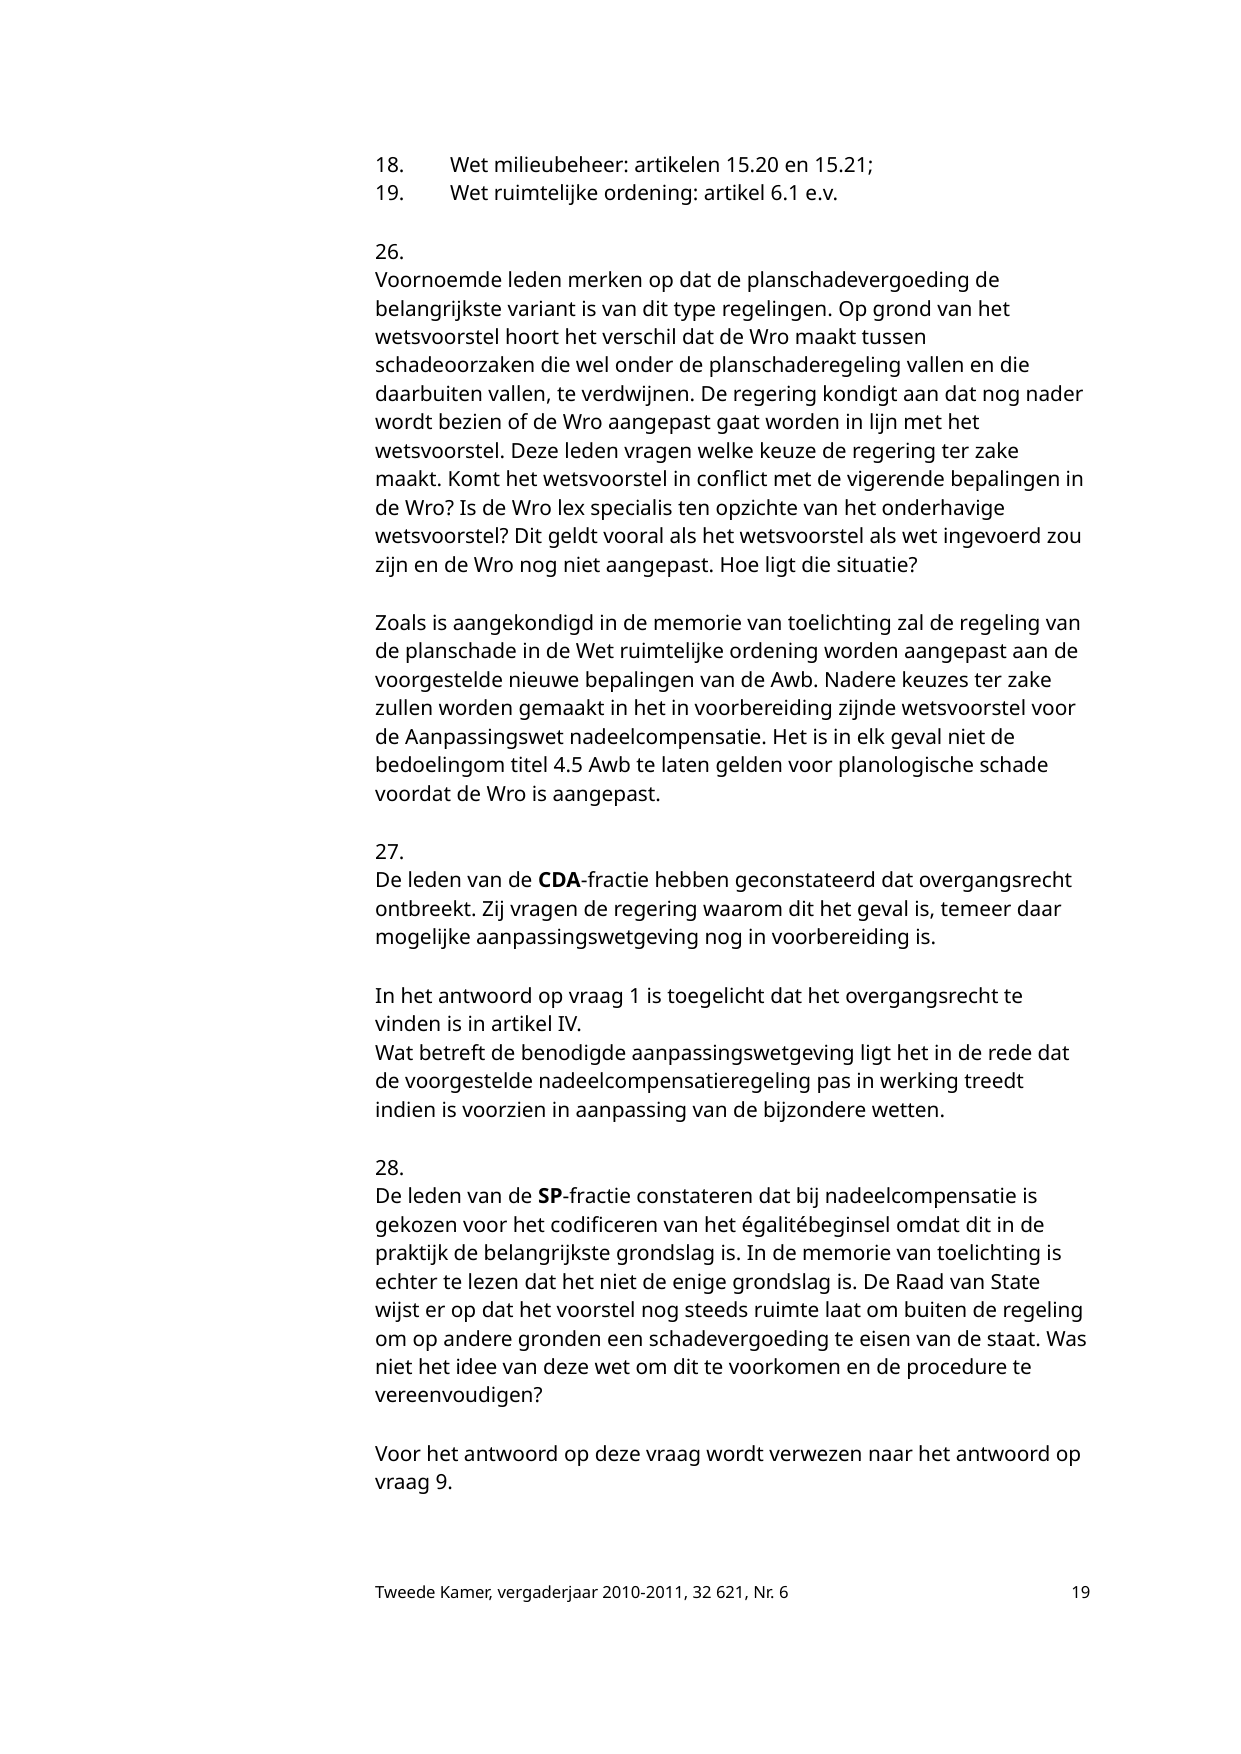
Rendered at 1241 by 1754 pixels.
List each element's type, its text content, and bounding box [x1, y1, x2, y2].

text Zoals is aangekondigd in de memorie van toelichting zal de regeling van de planschade in de Wet ruimtelijke ordening worden aangepast aan de voorgestelde nieuwe bepalingen van de Awb. Nadere keuzes ter zake zullen worden gemaakt in het in voorbereiding zijnde wetsvoorstel voor de Aanpassingswet nadeelcompensatie. Het is in elk geval niet de bedoelingom titel 4.5 Awb te laten gelden voor planologische schade voordat de Wro is aangepast. [375, 608, 1090, 807]
text 28. [375, 1153, 1090, 1182]
text Voor het antwoord op deze vraag wordt verwezen naar het antwoord op vraag 9. [375, 1439, 1090, 1496]
text De leden van de CDA-fractie hebben geconstateerd dat overgangsrecht ontbreekt. Zij vragen de regering waarom dit het geval is, temeer daar mogelijke aanpassingswetgeving nog in voorbereiding is. [375, 866, 1090, 951]
text 27. [375, 837, 1090, 866]
text 26. [375, 237, 1090, 265]
list Wet ruimtelijke ordening: artikel 6.1 e.v. [375, 178, 1090, 207]
text Wat betreft de benodigde aanpassingswetgeving ligt het in de rede dat de voorgestelde nadeelcompensatieregeling pas in werking treedt indien is voorzien in aanpassing van de bijzondere wetten. [375, 1038, 1090, 1123]
text Voornoemde leden merken op dat de planschadevergoeding de belangrijkste variant is van dit type regelingen. Op grond van het wetsvoorstel hoort het verschil dat de Wro maakt tussen schadeoorzaken die wel onder de planschaderegeling vallen en die daarbuiten vallen, te verdwijnen. De regering kondigt aan dat nog nader wordt bezien of de Wro aangepast gaat worden in lijn met het wetsvoorstel. Deze leden vragen welke keuze de regering ter zake maakt. Komt het wetsvoorstel in conflict met de vigerende bepalingen in de Wro? Is de Wro lex specialis ten opzichte van het onderhavige wetsvoorstel? Dit geldt vooral als het wetsvoorstel als wet ingevoerd zou zijn en de Wro nog niet aangepast. Hoe ligt die situatie? [375, 265, 1090, 578]
text In het antwoord op vraag 1 is toegelicht dat het overgangsrecht te vinden is in artikel IV. [375, 981, 1090, 1038]
text De leden van de SP-fractie constateren dat bij nadeelcompensatie is gekozen voor het codificeren van het égalitébeginsel omdat dit in de praktijk de belangrijkste grondslag is. In de memorie van toelichting is echter te lezen dat het niet de enige grondslag is. De Raad van State wijst er op dat het voorstel nog steeds ruimte laat om buiten de regeling om op andere gronden een schadevergoeding te eisen van de staat. Was niet het idee van deze wet om dit te voorkomen en de procedure te vereenvoudigen? [375, 1182, 1090, 1409]
list Wet milieubeheer: artikelen 15.20 en 15.21; [375, 150, 1090, 178]
